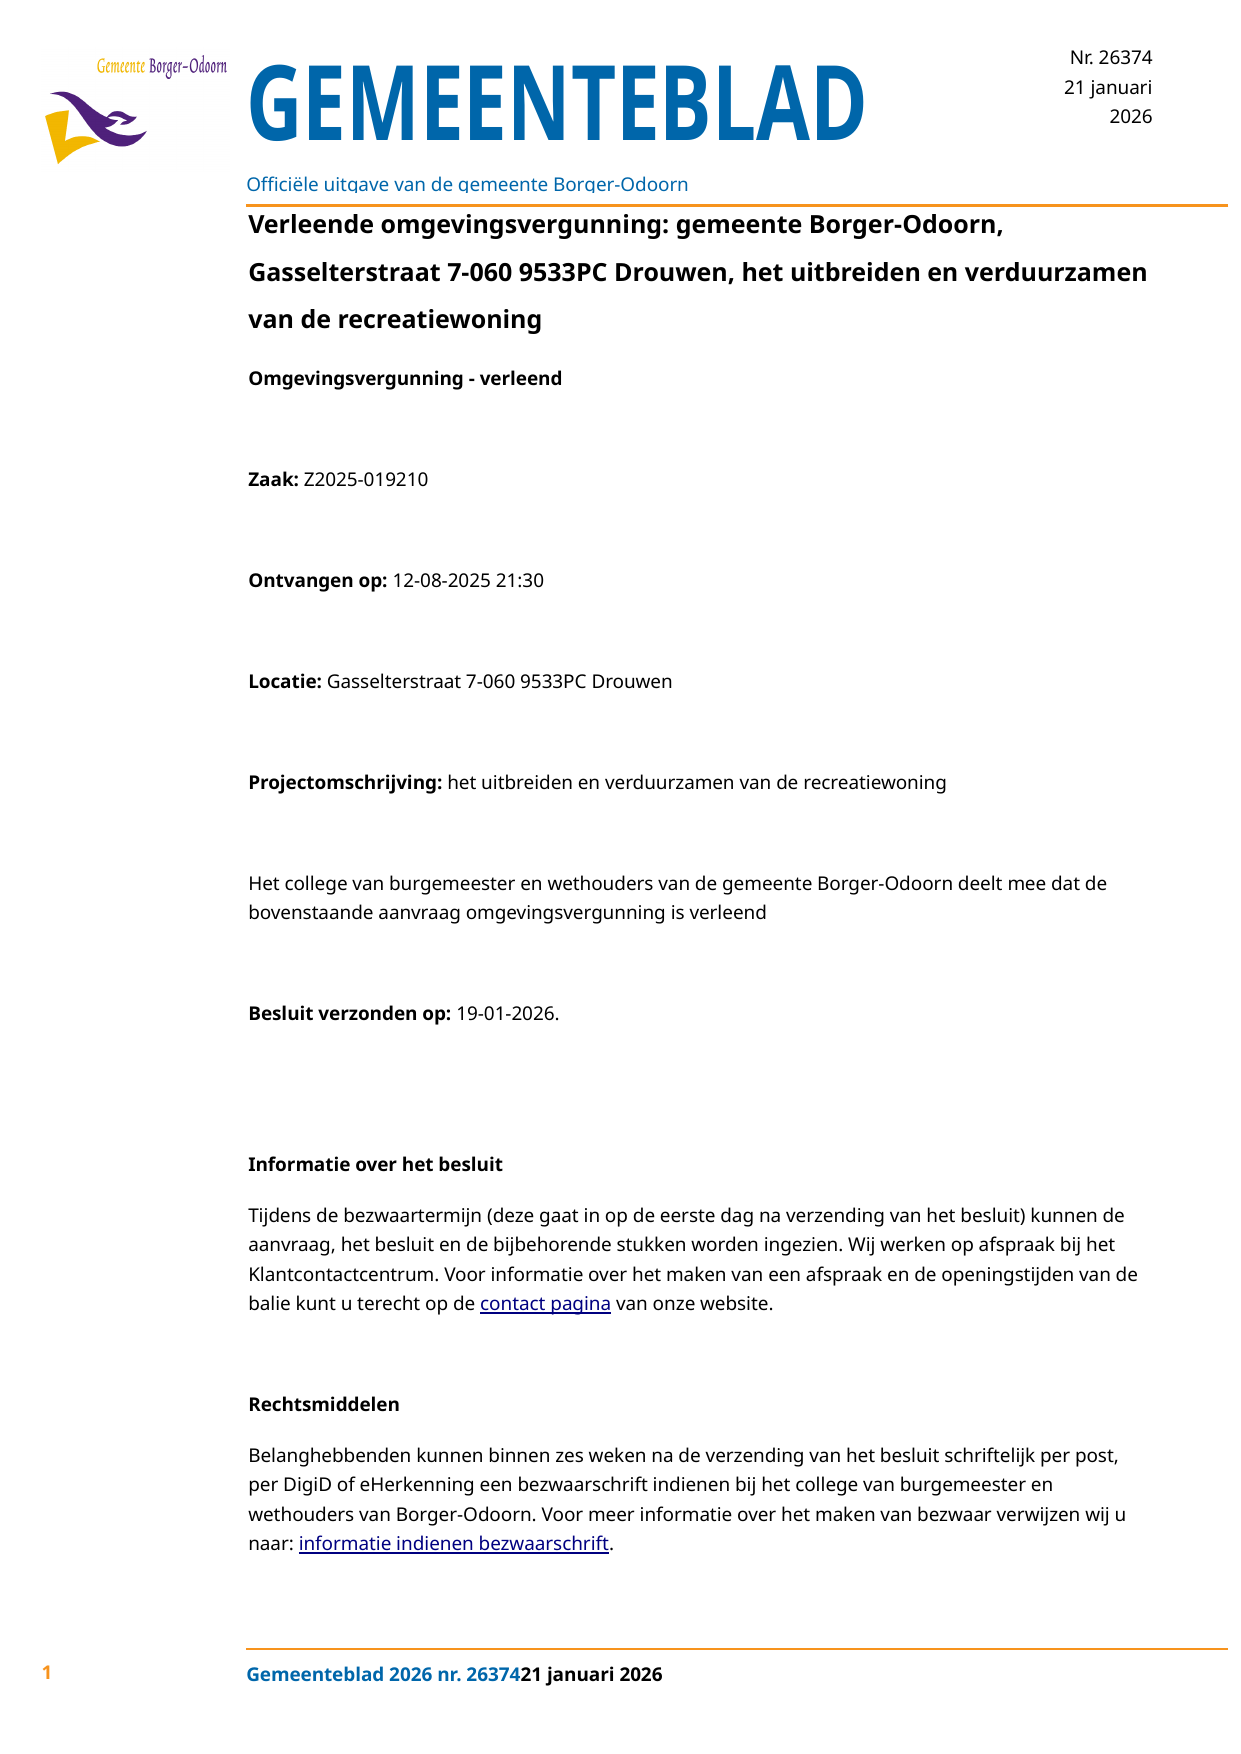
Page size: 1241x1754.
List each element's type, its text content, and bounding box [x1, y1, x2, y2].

text Ontvangen op: 12-08-2025 21:30 [248, 567, 1152, 593]
text Informatie over het besluit [248, 1151, 1152, 1177]
text Zaak: Z2025-019210 [248, 466, 1152, 492]
text Locatie: Gasselterstraat 7-060 9533PC Drouwen [248, 668, 1152, 694]
text Verleende omgevingsvergunning: gemeente Borger-Odoorn, Gasselterstraat 7-060 9533PC Drouwen, het uitbreiden en verduurzamen van de recreatiewoning [248, 207, 1152, 336]
text Projectomschrijving: het uitbreiden en verduurzamen van de recreatiewoning [248, 769, 1152, 794]
text Tijdens de bezwaartermijn (deze gaat in op de eerste dag na verzending van het besluit) kunnen de aanvraag, het besluit en de bijbehorende stukken worden ingezien. Wij werken op afspraak bij het Klantcontactcentrum. Voor informatie over het maken van een afspraak en de openingstijden van de balie kunt u terecht op de contact pagina van onze website. [248, 1202, 1152, 1316]
text Het college van burgemeester en wethouders van de gemeente Borger-Odoorn deelt mee dat de bovenstaande aanvraag omgevingsvergunning is verleend [248, 870, 1152, 925]
picture [41, 47, 231, 172]
text Omgevingsvergunning - verleend [248, 366, 1152, 391]
text Belanghebbenden kunnen binnen zes weken na de verzending van het besluit schriftelijk per post, per DigiD of eHerkenning een bezwaarschrift indienen bij het college van burgemeester en wethouders van Borger-Odoorn. Voor meer informatie over het maken van bezwaar verwijzen wij u naar: informatie indienen bezwaarschrift. [248, 1442, 1152, 1556]
text Rechtsmiddelen [248, 1391, 1152, 1417]
text Besluit verzonden op: 19-01-2026. [248, 1000, 1152, 1026]
